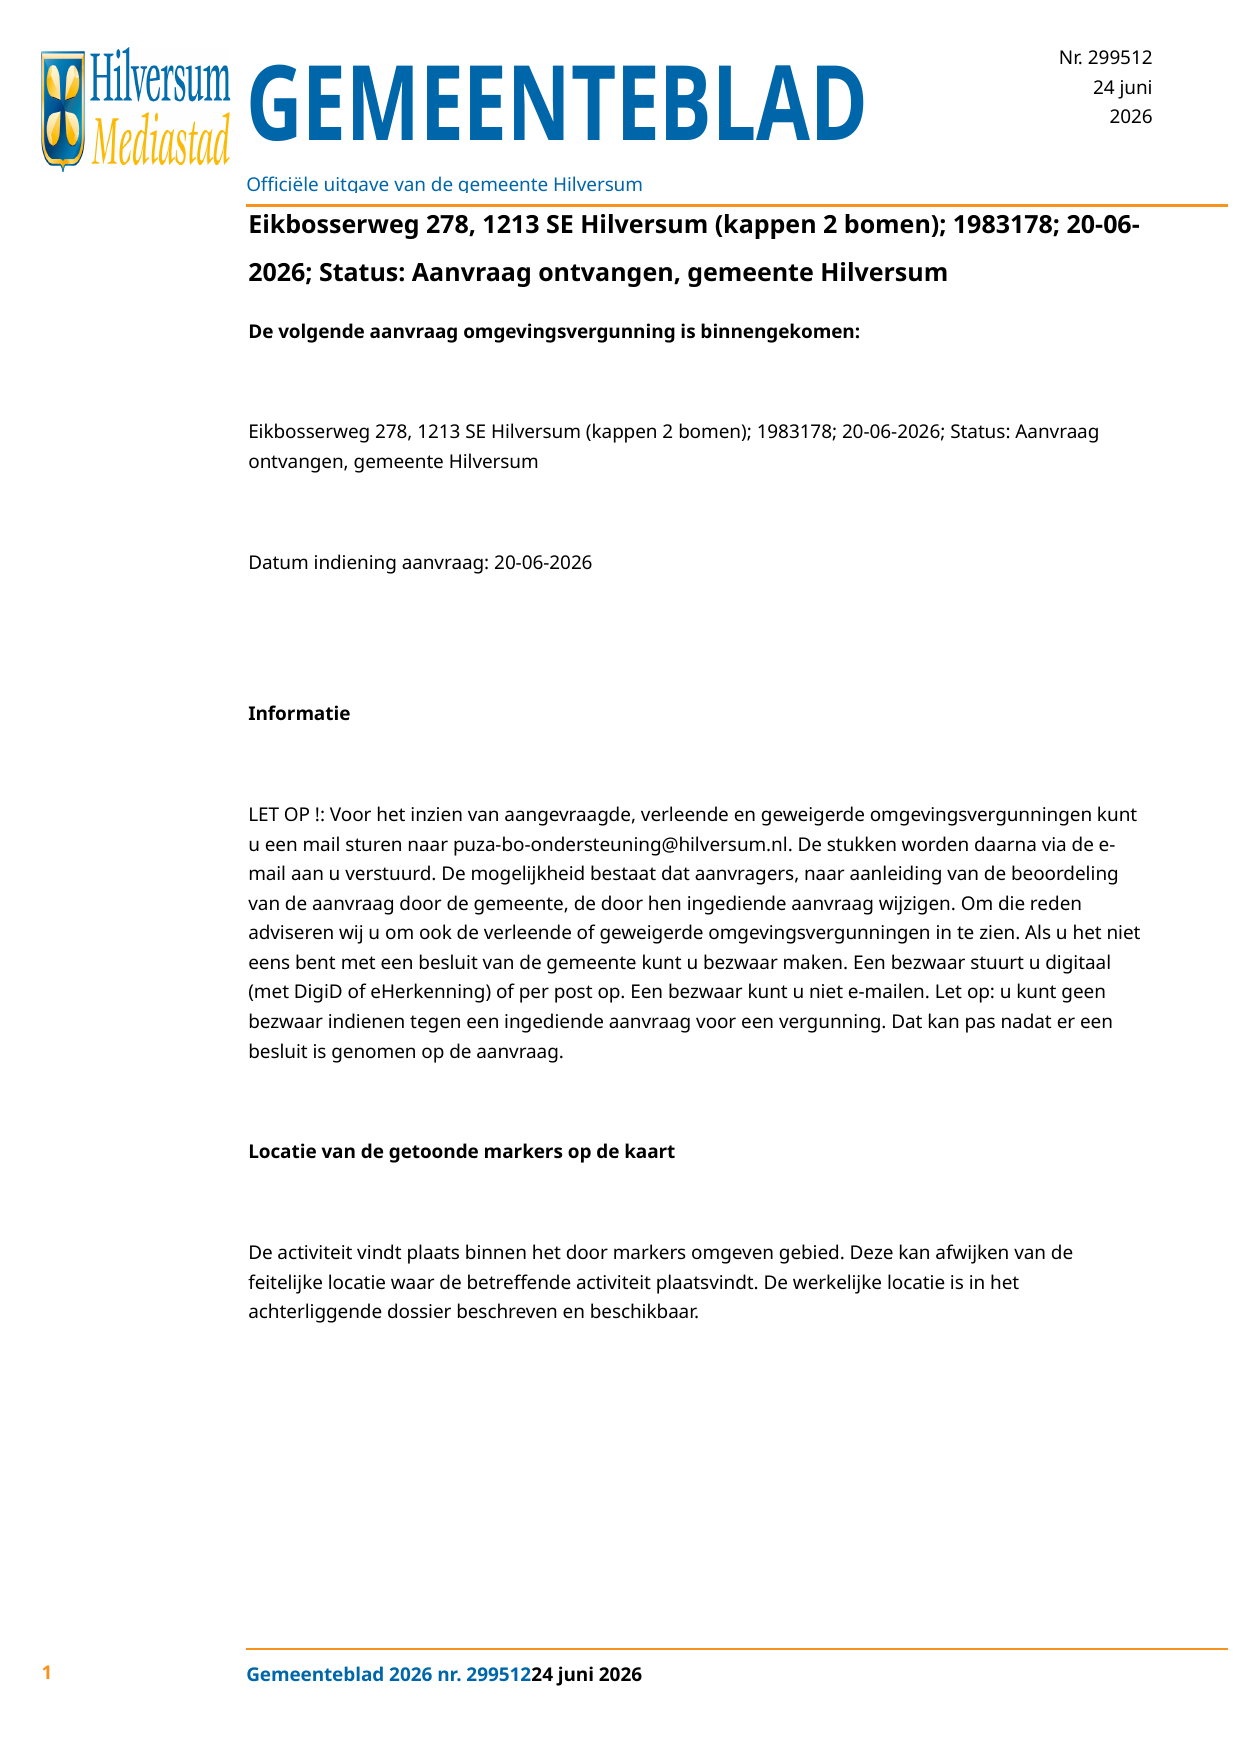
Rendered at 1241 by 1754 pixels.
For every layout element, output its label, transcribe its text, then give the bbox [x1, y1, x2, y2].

text Datum indiening aanvraag: 20-06-2026 [248, 549, 1152, 575]
text Informatie [248, 700, 1152, 726]
text De activiteit vindt plaats binnen het door markers omgeven gebied. Deze kan afwijken van de feitelijke locatie waar de betreffende activiteit plaatsvindt. De werkelijke locatie is in het achterliggende dossier beschreven en beschikbaar. [248, 1239, 1152, 1324]
text Eikbosserweg 278, 1213 SE Hilversum (kappen 2 bomen); 1983178; 20-06-2026; Status: Aanvraag ontvangen, gemeente Hilversum [248, 419, 1152, 474]
text Eikbosserweg 278, 1213 SE Hilversum (kappen 2 bomen); 1983178; 20-06-2026; Status: Aanvraag ontvangen, gemeente Hilversum [248, 207, 1152, 288]
picture [41, 47, 231, 172]
text De volgende aanvraag omgevingsvergunning is binnengekomen: [248, 318, 1152, 344]
text LET OP !: Voor het inzien van aangevraagde, verleende en geweigerde omgevingsvergunningen kunt u een mail sturen naar puza-bo-ondersteuning@hilversum.nl. De stukken worden daarna via de e-mail aan u verstuurd. De mogelijkheid bestaat dat aanvragers, naar aanleiding van de beoordeling van de aanvraag door de gemeente, de door hen ingediende aanvraag wijzigen. Om die reden adviseren wij u om ook de verleende of geweigerde omgevingsvergunningen in te zien. Als u het niet eens bent met een besluit van de gemeente kunt u bezwaar maken. Een bezwaar stuurt u digitaal (met DigiD of eHerkenning) of per post op. Een bezwaar kunt u niet e-mailen. Let op: u kunt geen bezwaar indienen tegen een ingediende aanvraag voor een vergunning. Dat kan pas nadat er een besluit is genomen op de aanvraag. [248, 801, 1152, 1064]
text Locatie van de getoonde markers op de kaart [248, 1139, 1152, 1164]
